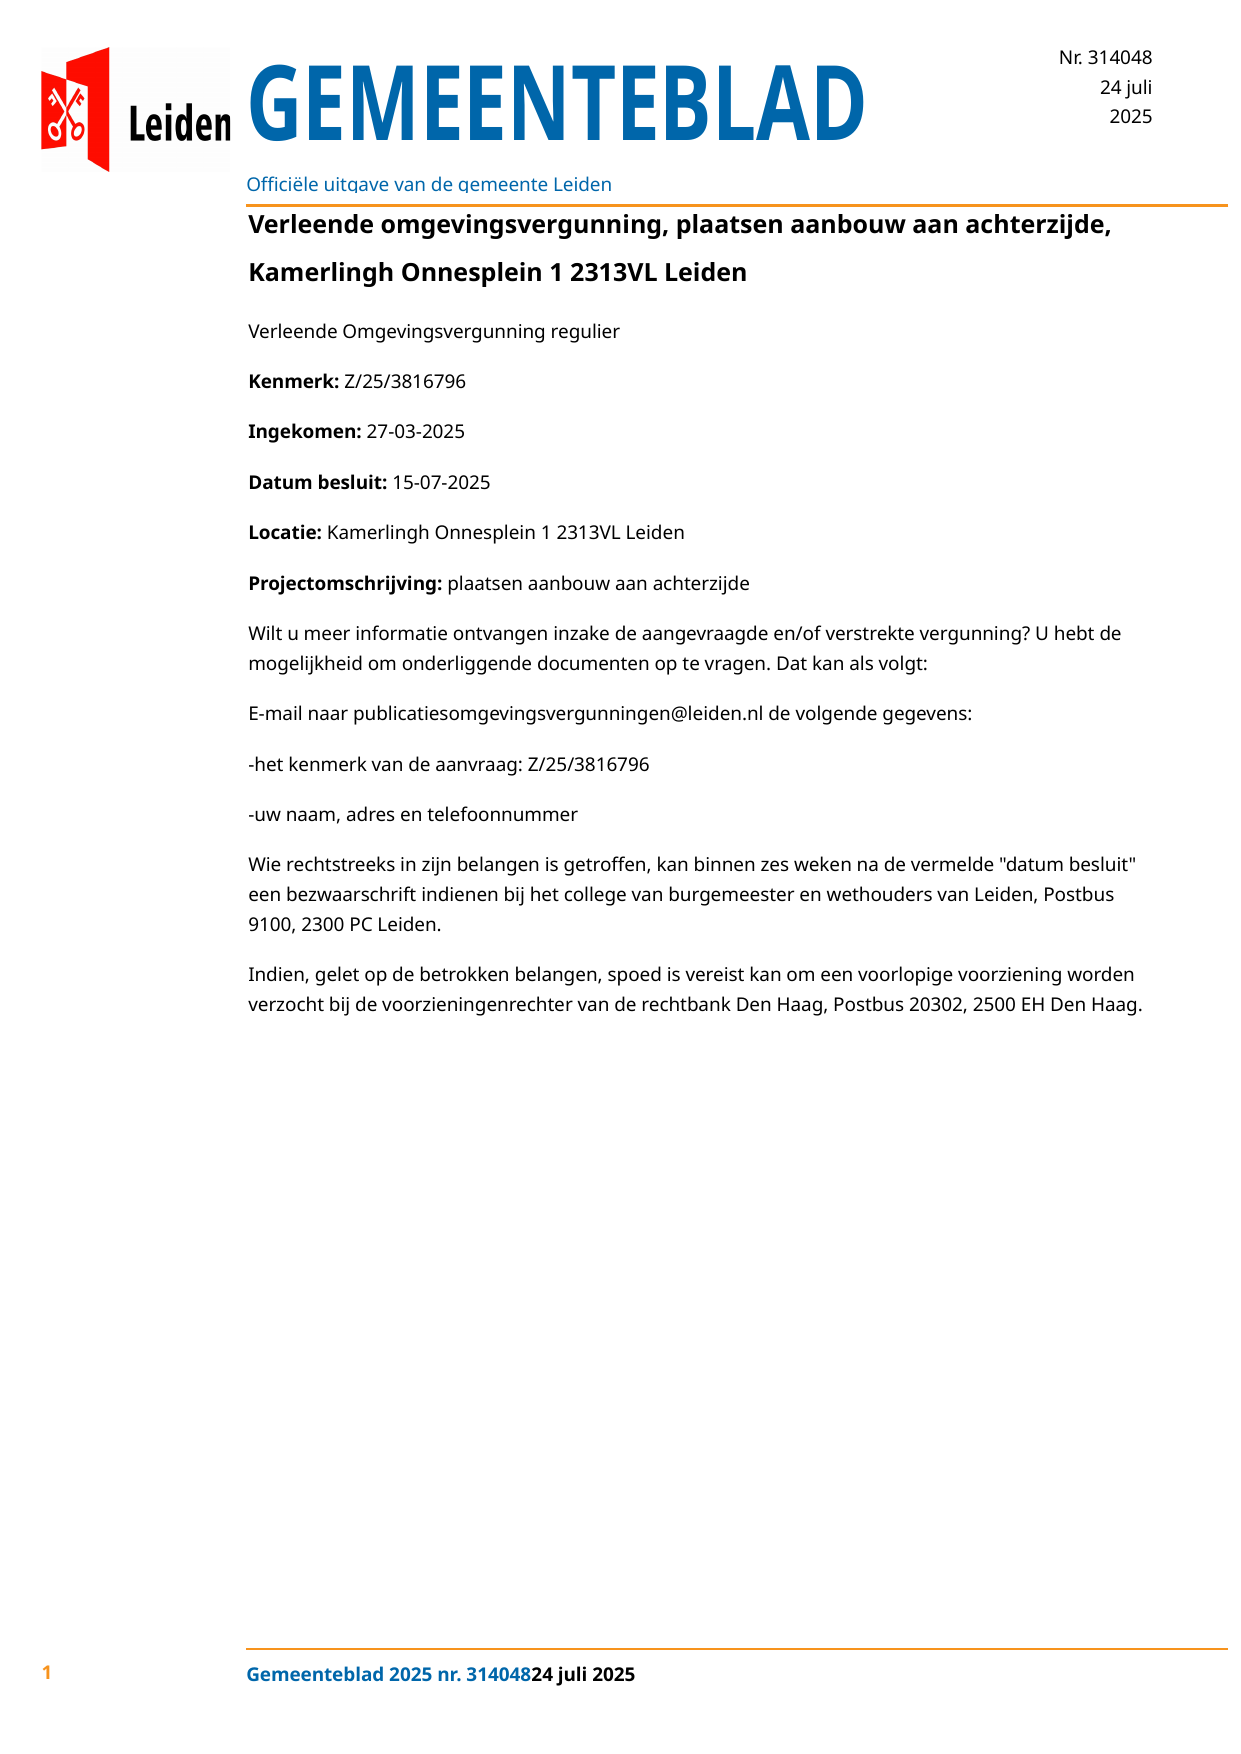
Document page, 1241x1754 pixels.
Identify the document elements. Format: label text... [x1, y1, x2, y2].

text Kenmerk: Z/25/3816796 [248, 368, 1152, 394]
text Verleende omgevingsvergunning, plaatsen aanbouw aan achterzijde, Kamerlingh Onnesplein 1 2313VL Leiden [248, 207, 1152, 288]
text E-mail naar publicatiesomgevingsvergunningen@leiden.nl de volgende gegevens: [248, 700, 1152, 726]
text Ingekomen: 27-03-2025 [248, 419, 1152, 444]
text Indien, gelet op de betrokken belangen, spoed is vereist kan om een voorlopige voorziening worden verzocht bij de voorzieningenrechter van de rechtbank Den Haag, Postbus 20302, 2500 EH Den Haag. [248, 961, 1152, 1017]
text Datum besluit: 15-07-2025 [248, 469, 1152, 495]
text Wie rechtstreeks in zijn belangen is getroffen, kan binnen zes weken na de vermelde "datum besluit" een bezwaarschrift indienen bij het college van burgemeester en wethouders van Leiden, Postbus 9100, 2300 PC Leiden. [248, 852, 1152, 937]
text -het kenmerk van de aanvraag: Z/25/3816796 [248, 751, 1152, 777]
text Locatie: Kamerlingh Onnesplein 1 2313VL Leiden [248, 519, 1152, 545]
text Projectomschrijving: plaatsen aanbouw aan achterzijde [248, 570, 1152, 596]
text Wilt u meer informatie ontvangen inzake de aangevraagde en/of verstrekte vergunning? U hebt de mogelijkheid om onderliggende documenten op te vragen. Dat kan als volgt: [248, 620, 1152, 676]
text Verleende Omgevingsvergunning regulier [248, 318, 1152, 344]
text -uw naam, adres en telefoonnummer [248, 801, 1152, 827]
picture [41, 47, 231, 172]
